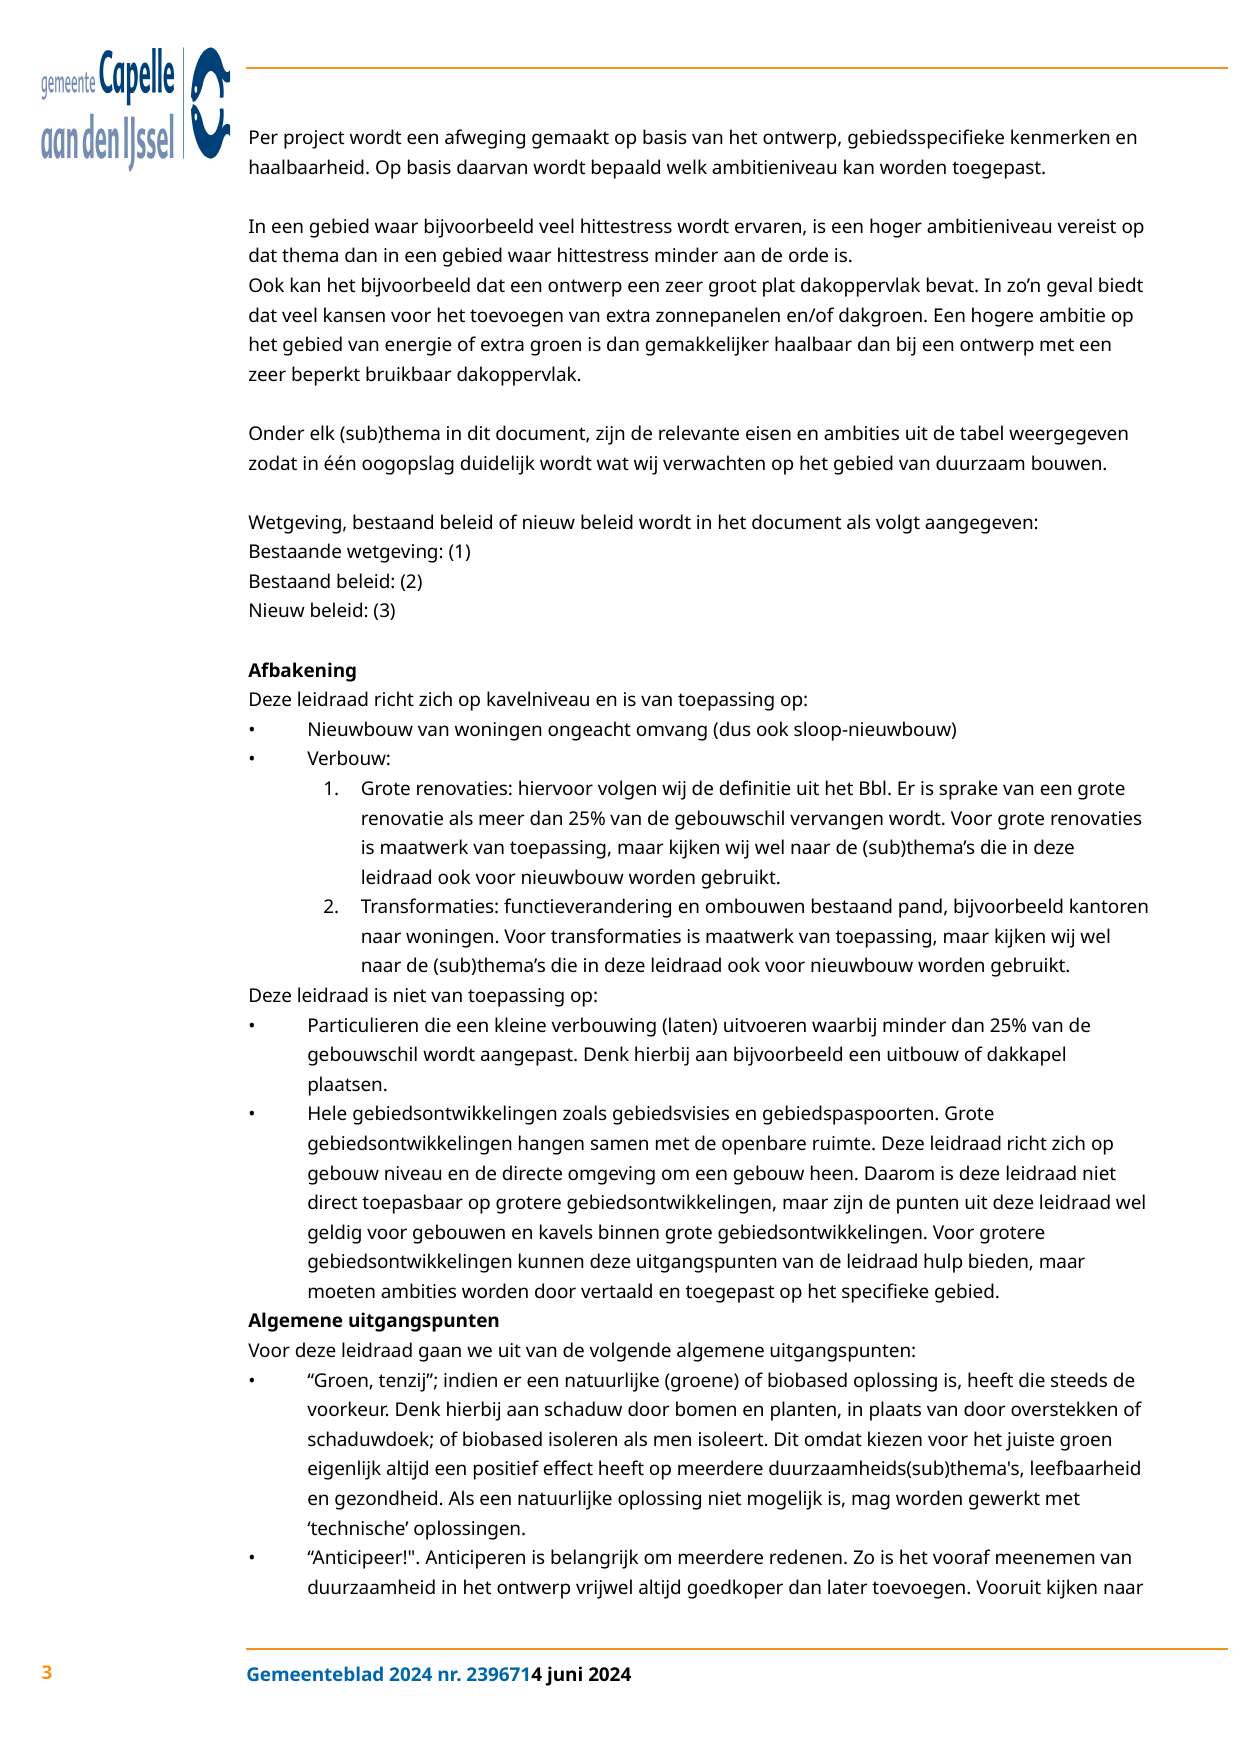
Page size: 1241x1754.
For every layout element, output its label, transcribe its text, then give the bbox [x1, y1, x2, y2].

text In een gebied waar bijvoorbeeld veel hittestress wordt ervaren, is een hoger ambitieniveau vereist op dat thema dan in een gebied waar hittestress minder aan de orde is. [248, 213, 1152, 268]
list “Anticipeer!". Anticiperen is belangrijk om meerdere redenen. Zo is het vooraf meenemen van duurzaamheid in het ontwerp vrijwel altijd goedkoper dan later toevoegen. Vooruit kijken naar [248, 1544, 1152, 1600]
list Hele gebiedsontwikkelingen zoals gebiedsvisies en gebiedspaspoorten. Grote gebiedsontwikkelingen hangen samen met de openbare ruimte. Deze leidraad richt zich op gebouw niveau en de directe omgeving om een gebouw heen. Daarom is deze leidraad niet direct toepasbaar op grotere gebiedsontwikkelingen, maar zijn de punten uit deze leidraad wel geldig voor gebouwen en kavels binnen grote gebiedsontwikkelingen. Voor grotere gebiedsontwikkelingen kunnen deze uitgangspunten van de leidraad hulp bieden, maar moeten ambities worden door vertaald en toegepast op het specifieke gebied. [248, 1101, 1152, 1304]
text Afbakening [248, 657, 1152, 683]
text Algemene uitgangspunten [248, 1308, 1152, 1333]
text Per project wordt een afweging gemaakt op basis van het ontwerp, gebiedsspecifieke kenmerken en haalbaarheid. Op basis daarvan wordt bepaald welk ambitieniveau kan worden toegepast. [248, 124, 1152, 180]
list Grote renovaties: hiervoor volgen wij de definitie uit het Bbl. Er is sprake van een grote renovatie als meer dan 25% van de gebouwschil vervangen wordt. Voor grote renovaties is maatwerk van toepassing, maar kijken wij wel naar de (sub)thema’s die in deze leidraad ook voor nieuwbouw worden gebruikt. [323, 775, 1152, 890]
text Onder elk (sub)thema in dit document, zijn de relevante eisen en ambities uit de tabel weergegeven zodat in één oogopslag duidelijk wordt wat wij verwachten op het gebied van duurzaam bouwen. [248, 420, 1152, 476]
text Voor deze leidraad gaan we uit van de volgende algemene uitgangspunten: [248, 1337, 1152, 1363]
list Transformaties: functieverandering en ombouwen bestaand pand, bijvoorbeeld kantoren naar woningen. Voor transformaties is maatwerk van toepassing, maar kijken wij wel naar de (sub)thema’s die in deze leidraad ook voor nieuwbouw worden gebruikt. [323, 893, 1152, 978]
text Wetgeving, bestaand beleid of nieuw beleid wordt in het document als volgt aangegeven: [248, 509, 1152, 535]
list Nieuwbouw van woningen ongeacht omvang (dus ook sloop-nieuwbouw) [248, 716, 1152, 742]
text Deze leidraad richt zich op kavelniveau en is van toepassing op: [248, 686, 1152, 712]
text Bestaand beleid: (2) [248, 568, 1152, 594]
list Particulieren die een kleine verbouwing (laten) uitvoeren waarbij minder dan 25% van de gebouwschil wordt aangepast. Denk hierbij aan bijvoorbeeld een uitbouw of dakkapel plaatsen. [248, 1012, 1152, 1097]
list “Groen, tenzij”; indien er een natuurlijke (groene) of biobased oplossing is, heeft die steeds de voorkeur. Denk hierbij aan schaduw door bomen en planten, in plaats van door overstekken of schaduwdoek; of biobased isoleren als men isoleert. Dit omdat kiezen voor het juiste groen eigenlijk altijd een positief effect heeft op meerdere duurzaamheids(sub)thema's, leefbaarheid en gezondheid. Als een natuurlijke oplossing niet mogelijk is, mag worden gewerkt met ‘technische’ oplossingen. [248, 1367, 1152, 1541]
picture [41, 47, 231, 172]
list Verbouw: [248, 746, 1152, 771]
text Ook kan het bijvoorbeeld dat een ontwerp een zeer groot plat dakoppervlak bevat. In zo’n geval biedt dat veel kansen voor het toevoegen van extra zonnepanelen en/of dakgroen. Een hogere ambitie op het gebied van energie of extra groen is dan gemakkelijker haalbaar dan bij een ontwerp met een zeer beperkt bruikbaar dakoppervlak. [248, 272, 1152, 387]
text Deze leidraad is niet van toepassing op: [248, 982, 1152, 1008]
text Nieuw beleid: (3) [248, 598, 1152, 623]
text Bestaande wetgeving: (1) [248, 538, 1152, 564]
